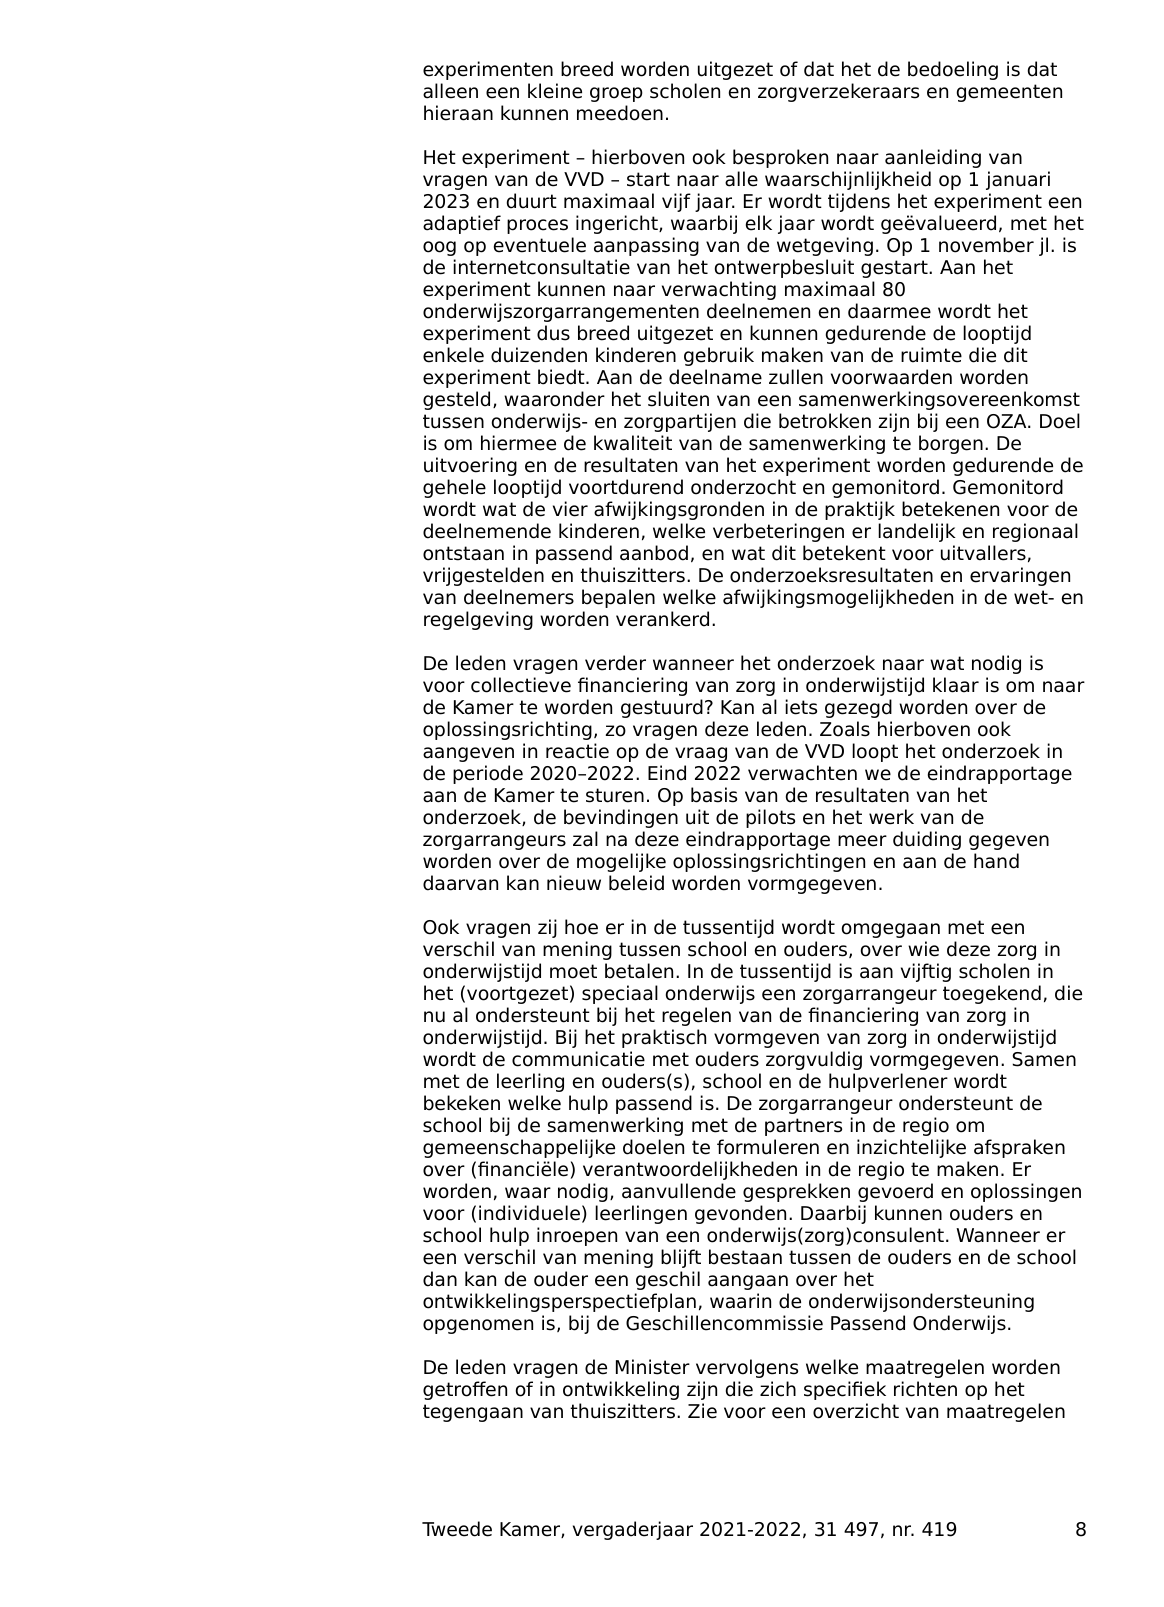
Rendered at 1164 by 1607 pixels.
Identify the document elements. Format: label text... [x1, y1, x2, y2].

text De leden vragen de Minister vervolgens welke maatregelen worden getroffen of in ontwikkeling zijn die zich specifiek richten op het tegengaan van thuiszitters. Zie voor een overzicht van maatregelen [422, 1357, 1087, 1423]
text Het experiment – hierboven ook besproken naar aanleiding van vragen van de VVD – start naar alle waarschijnlijkheid op 1 januari 2023 en duurt maximaal vijf jaar. Er wordt tijdens het experiment een adaptief proces ingericht, waarbij elk jaar wordt geëvalueerd, met het oog op eventuele aanpassing van de wetgeving. Op 1 november jl. is de internetconsultatie van het ontwerpbesluit gestart. Aan het experiment kunnen naar verwachting maximaal 80 onderwijszorgarrangementen deelnemen en daarmee wordt het experiment dus breed uitgezet en kunnen gedurende de looptijd enkele duizenden kinderen gebruik maken van de ruimte die dit experiment biedt. Aan de deelname zullen voorwaarden worden gesteld, waaronder het sluiten van een samenwerkingsovereenkomst tussen onderwijs- en zorgpartijen die betrokken zijn bij een OZA. Doel is om hiermee de kwaliteit van de samenwerking te borgen. De uitvoering en de resultaten van het experiment worden gedurende de gehele looptijd voortdurend onderzocht en gemonitord. Gemonitord wordt wat de vier afwijkingsgronden in de praktijk betekenen voor de deelnemende kinderen, welke verbeteringen er landelijk en regionaal ontstaan in passend aanbod, en wat dit betekent voor uitvallers, vrijgestelden en thuiszitters. De onderzoeksresultaten en ervaringen van deelnemers bepalen welke afwijkingsmogelijkheden in de wet- en regelgeving worden verankerd. [422, 147, 1087, 631]
text experimenten breed worden uitgezet of dat het de bedoeling is dat alleen een kleine groep scholen en zorgverzekeraars en gemeenten hieraan kunnen meedoen. [422, 59, 1087, 125]
text Ook vragen zij hoe er in de tussentijd wordt omgegaan met een verschil van mening tussen school en ouders, over wie deze zorg in onderwijstijd moet betalen. In de tussentijd is aan vijftig scholen in het (voortgezet) speciaal onderwijs een zorgarrangeur toegekend, die nu al ondersteunt bij het regelen van de financiering van zorg in onderwijstijd. Bij het praktisch vormgeven van zorg in onderwijstijd wordt de communicatie met ouders zorgvuldig vormgegeven. Samen met de leerling en ouders(s), school en de hulpverlener wordt bekeken welke hulp passend is. De zorgarrangeur ondersteunt de school bij de samenwerking met de partners in de regio om gemeenschappelijke doelen te formuleren en inzichtelijke afspraken over (financiële) verantwoordelijkheden in de regio te maken. Er worden, waar nodig, aanvullende gesprekken gevoerd en oplossingen voor (individuele) leerlingen gevonden. Daarbij kunnen ouders en school hulp inroepen van een onderwijs(zorg)consulent. Wanneer er een verschil van mening blijft bestaan tussen de ouders en de school dan kan de ouder een geschil aangaan over het ontwikkelingsperspectiefplan, waarin de onderwijsondersteuning opgenomen is, bij de Geschillencommissie Passend Onderwijs. [422, 917, 1087, 1334]
text De leden vragen verder wanneer het onderzoek naar wat nodig is voor collectieve financiering van zorg in onderwijstijd klaar is om naar de Kamer te worden gestuurd? Kan al iets gezegd worden over de oplossingsrichting, zo vragen deze leden. Zoals hierboven ook aangeven in reactie op de vraag van de VVD loopt het onderzoek in de periode 2020–2022. Eind 2022 verwachten we de eindrapportage aan de Kamer te sturen. Op basis van de resultaten van het onderzoek, de bevindingen uit de pilots en het werk van de zorgarrangeurs zal na deze eindrapportage meer duiding gegeven worden over de mogelijke oplossingsrichtingen en aan de hand daarvan kan nieuw beleid worden vormgegeven. [422, 653, 1087, 895]
